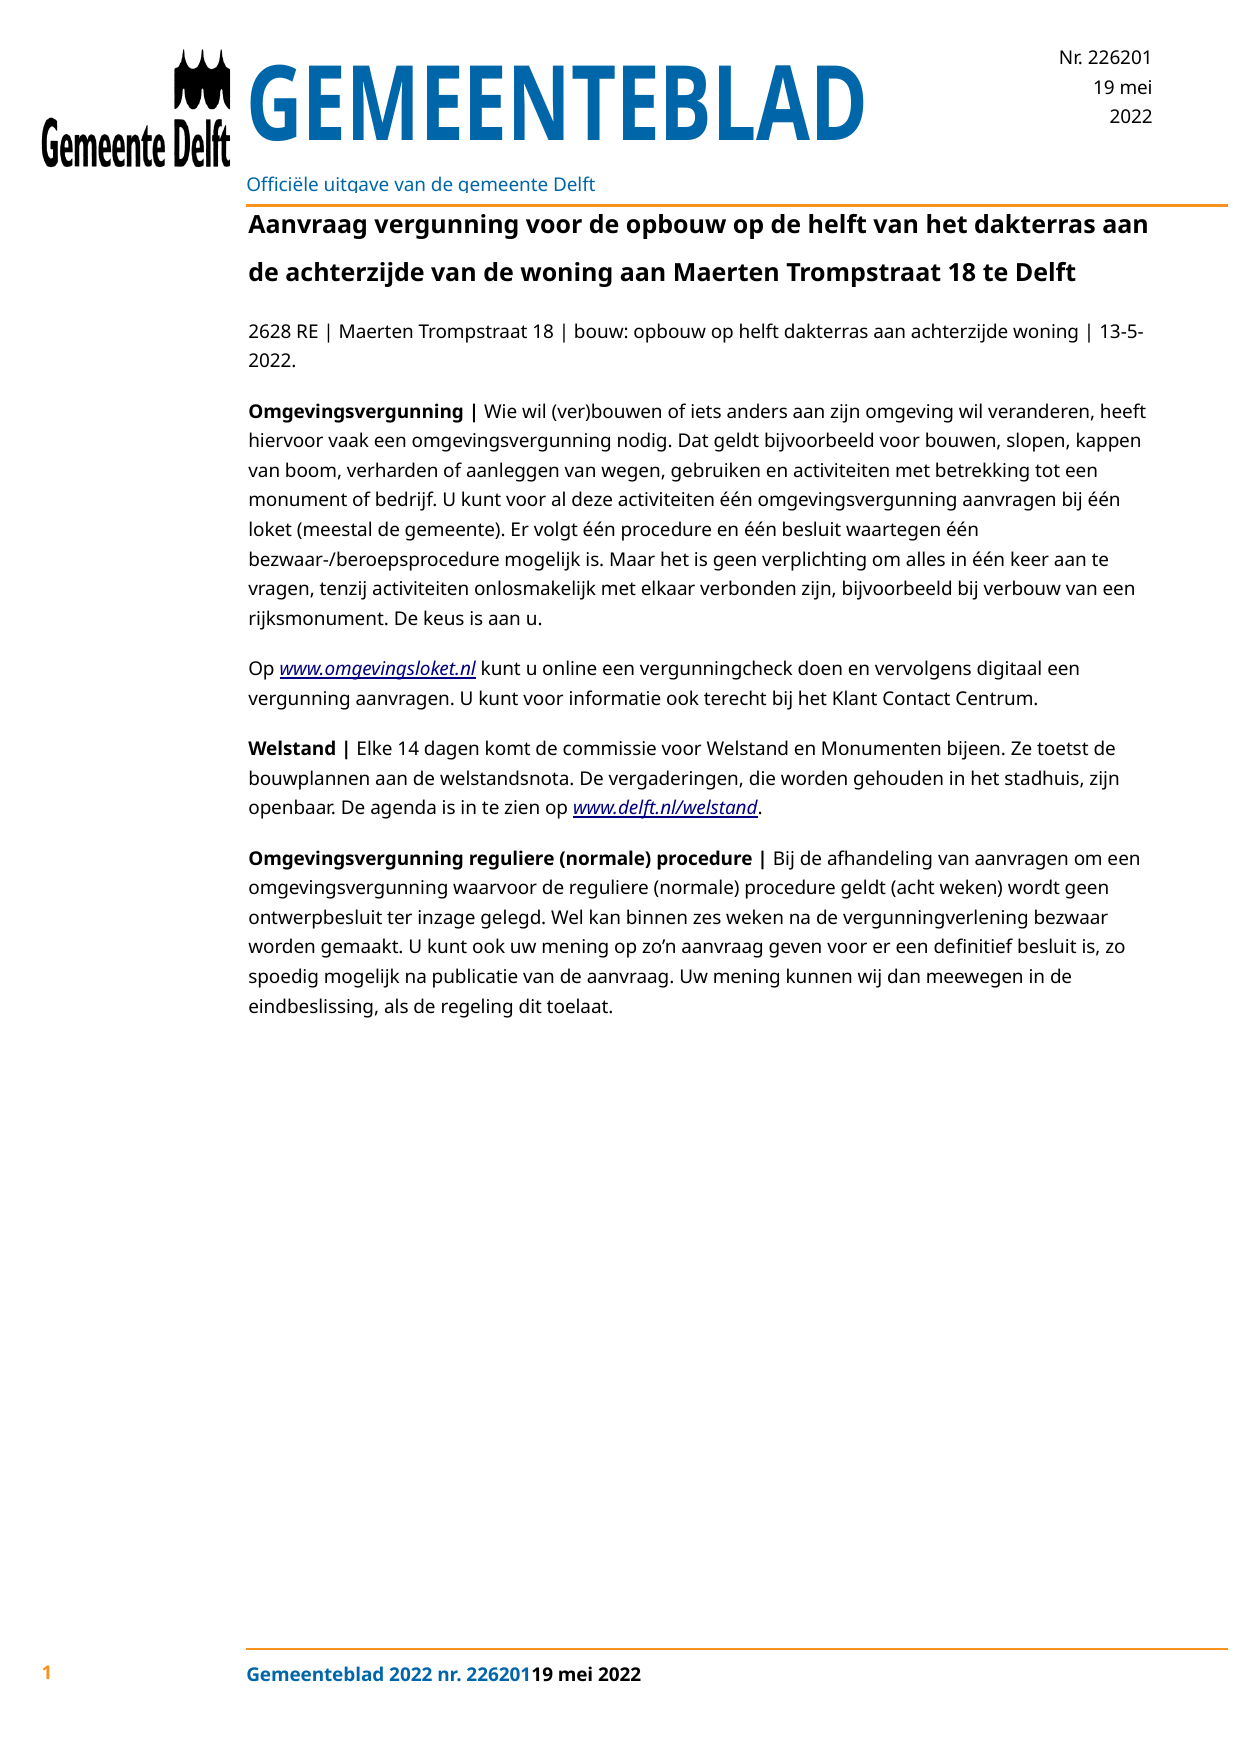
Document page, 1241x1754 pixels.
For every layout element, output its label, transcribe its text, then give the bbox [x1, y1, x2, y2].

text Aanvraag vergunning voor de opbouw op de helft van het dakterras aan de achterzijde van de woning aan Maerten Trompstraat 18 te Delft [248, 207, 1152, 288]
text Op www.omgevingsloket.nl kunt u online een vergunningcheck doen en vervolgens digitaal een vergunning aanvragen. U kunt voor informatie ook terecht bij het Klant Contact Centrum. [248, 655, 1152, 711]
text Omgevingsvergunning | Wie wil (ver)bouwen of iets anders aan zijn omgeving wil veranderen, heeft hiervoor vaak een omgevingsvergunning nodig. Dat geldt bijvoorbeeld voor bouwen, slopen, kappen van boom, verharden of aanleggen van wegen, gebruiken en activiteiten met betrekking tot een monument of bedrijf. U kunt voor al deze activiteiten één omgevingsvergunning aanvragen bij één loket (meestal de gemeente). Er volgt één procedure en één besluit waartegen één bezwaar-/beroepsprocedure mogelijk is. Maar het is geen verplichting om alles in één keer aan te vragen, tenzij activiteiten onlosmakelijk met elkaar verbonden zijn, bijvoorbeeld bij verbouw van een rijksmonument. De keus is aan u. [248, 398, 1152, 631]
text Welstand | Elke 14 dagen komt de commissie voor Welstand en Monumenten bijeen. Ze toetst de bouwplannen aan de welstandsnota. De vergaderingen, die worden gehouden in het stadhuis, zijn openbaar. De agenda is in te zien op www.delft.nl/welstand. [248, 735, 1152, 820]
picture [41, 47, 231, 172]
text Omgevingsvergunning reguliere (normale) procedure | Bij de afhandeling van aanvragen om een omgevingsvergunning waarvoor de reguliere (normale) procedure geldt (acht weken) wordt geen ontwerpbesluit ter inzage gelegd. Wel kan binnen zes weken na de vergunningverlening bezwaar worden gemaakt. U kunt ook uw mening op zo’n aanvraag geven voor er een definitief besluit is, zo spoedig mogelijk na publicatie van de aanvraag. Uw mening kunnen wij dan meewegen in de eindbeslissing, als de regeling dit toelaat. [248, 845, 1152, 1019]
text 2628 RE | Maerten Trompstraat 18 | bouw: opbouw op helft dakterras aan achterzijde woning | 13-5-2022. [248, 318, 1152, 373]
